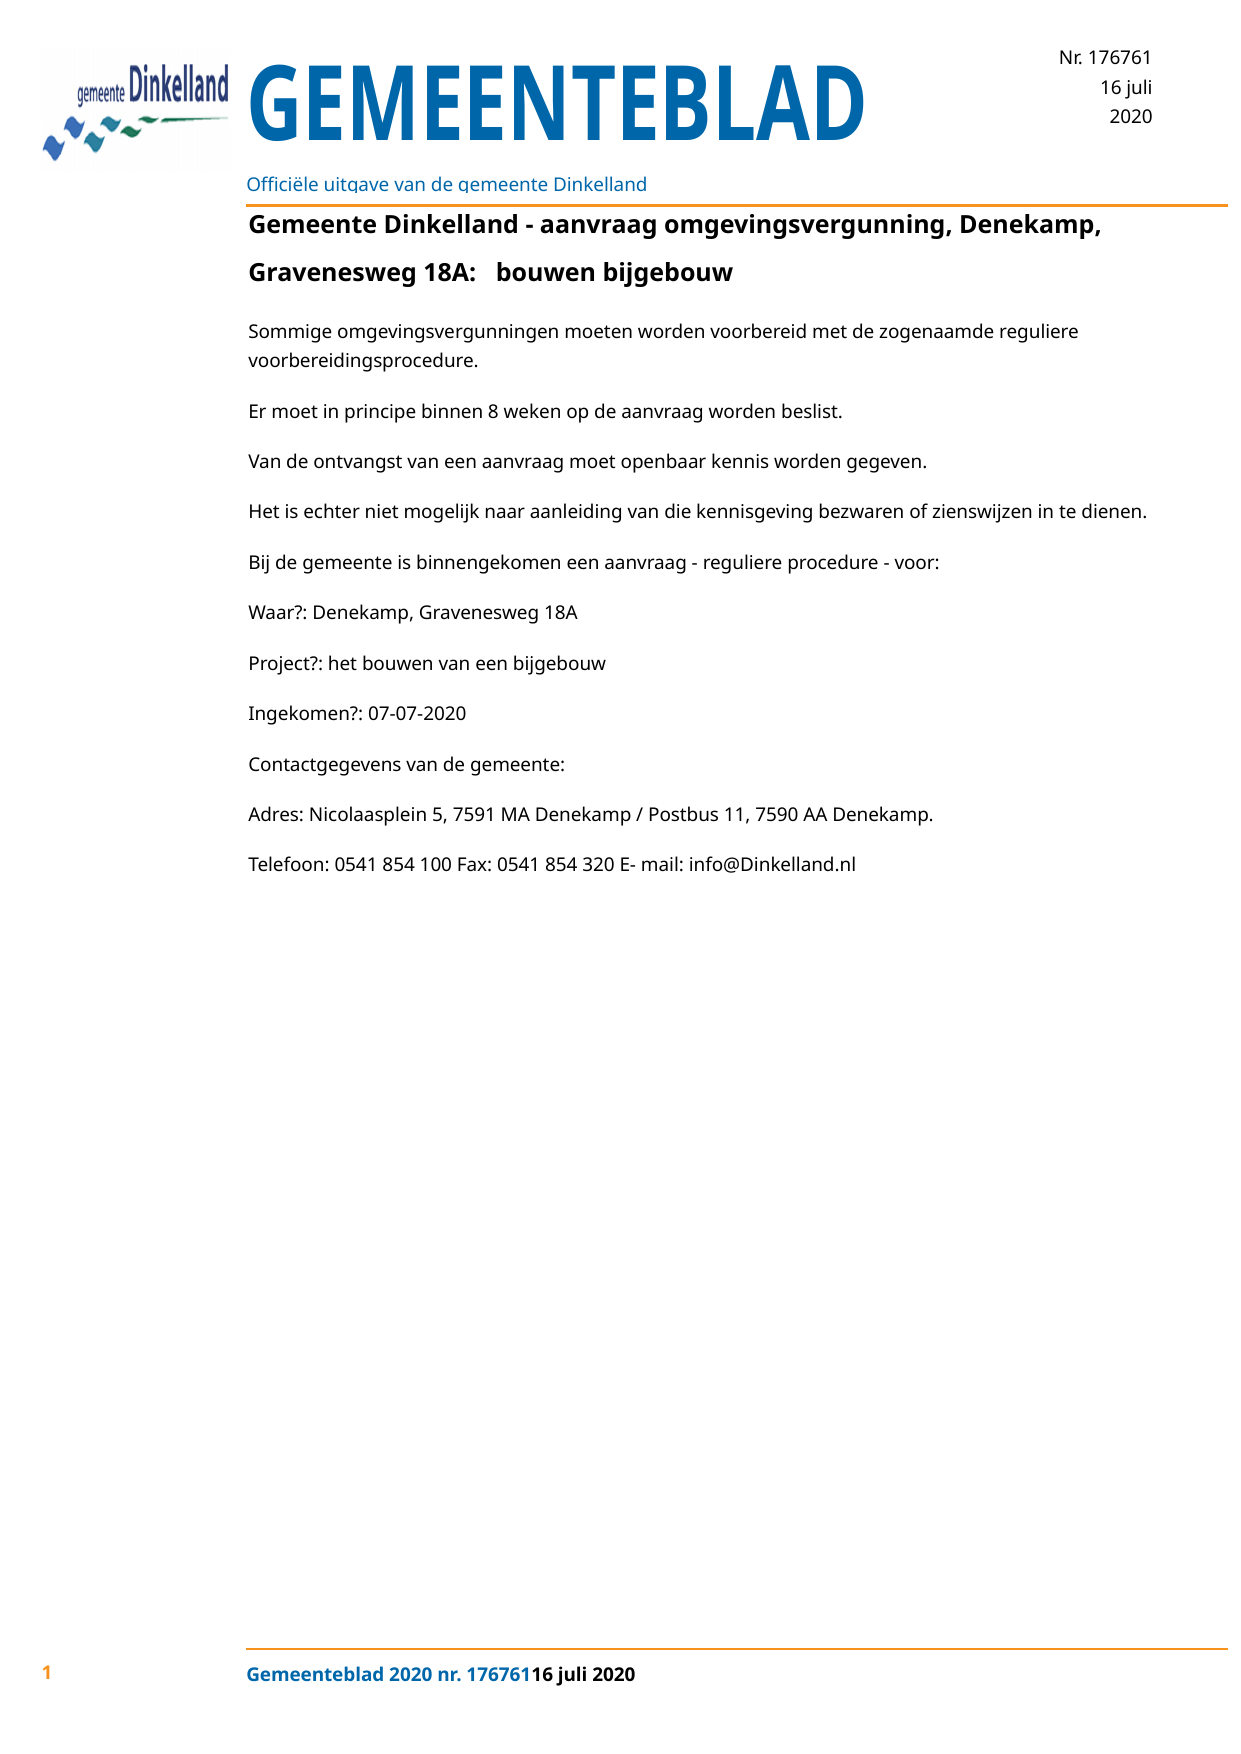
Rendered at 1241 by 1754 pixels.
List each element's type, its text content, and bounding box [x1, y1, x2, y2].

text Telefoon: 0541 854 100 Fax: 0541 854 320 E- mail: info@Dinkelland.nl [248, 852, 1152, 877]
text Er moet in principe binnen 8 weken op de aanvraag worden beslist. [248, 398, 1152, 424]
text Waar?: Denekamp, Gravenesweg 18A [248, 599, 1152, 625]
text Sommige omgevingsvergunningen moeten worden voorbereid met de zogenaamde reguliere voorbereidingsprocedure. [248, 318, 1152, 373]
text Adres: Nicolaasplein 5, 7591 MA Denekamp / Postbus 11, 7590 AA Denekamp. [248, 801, 1152, 827]
text Gemeente Dinkelland - aanvraag omgevingsvergunning, Denekamp, Gravenesweg 18A: bouwen bijgebouw [248, 207, 1152, 288]
text Bij de gemeente is binnengekomen een aanvraag - reguliere procedure - voor: [248, 549, 1152, 575]
text Van de ontvangst van een aanvraag moet openbaar kennis worden gegeven. [248, 448, 1152, 474]
text Project?: het bouwen van een bijgebouw [248, 650, 1152, 676]
picture [41, 47, 231, 172]
text Contactgegevens van de gemeente: [248, 751, 1152, 777]
text Ingekomen?: 07-07-2020 [248, 700, 1152, 726]
text Het is echter niet mogelijk naar aanleiding van die kennisgeving bezwaren of zienswijzen in te dienen. [248, 499, 1152, 524]
